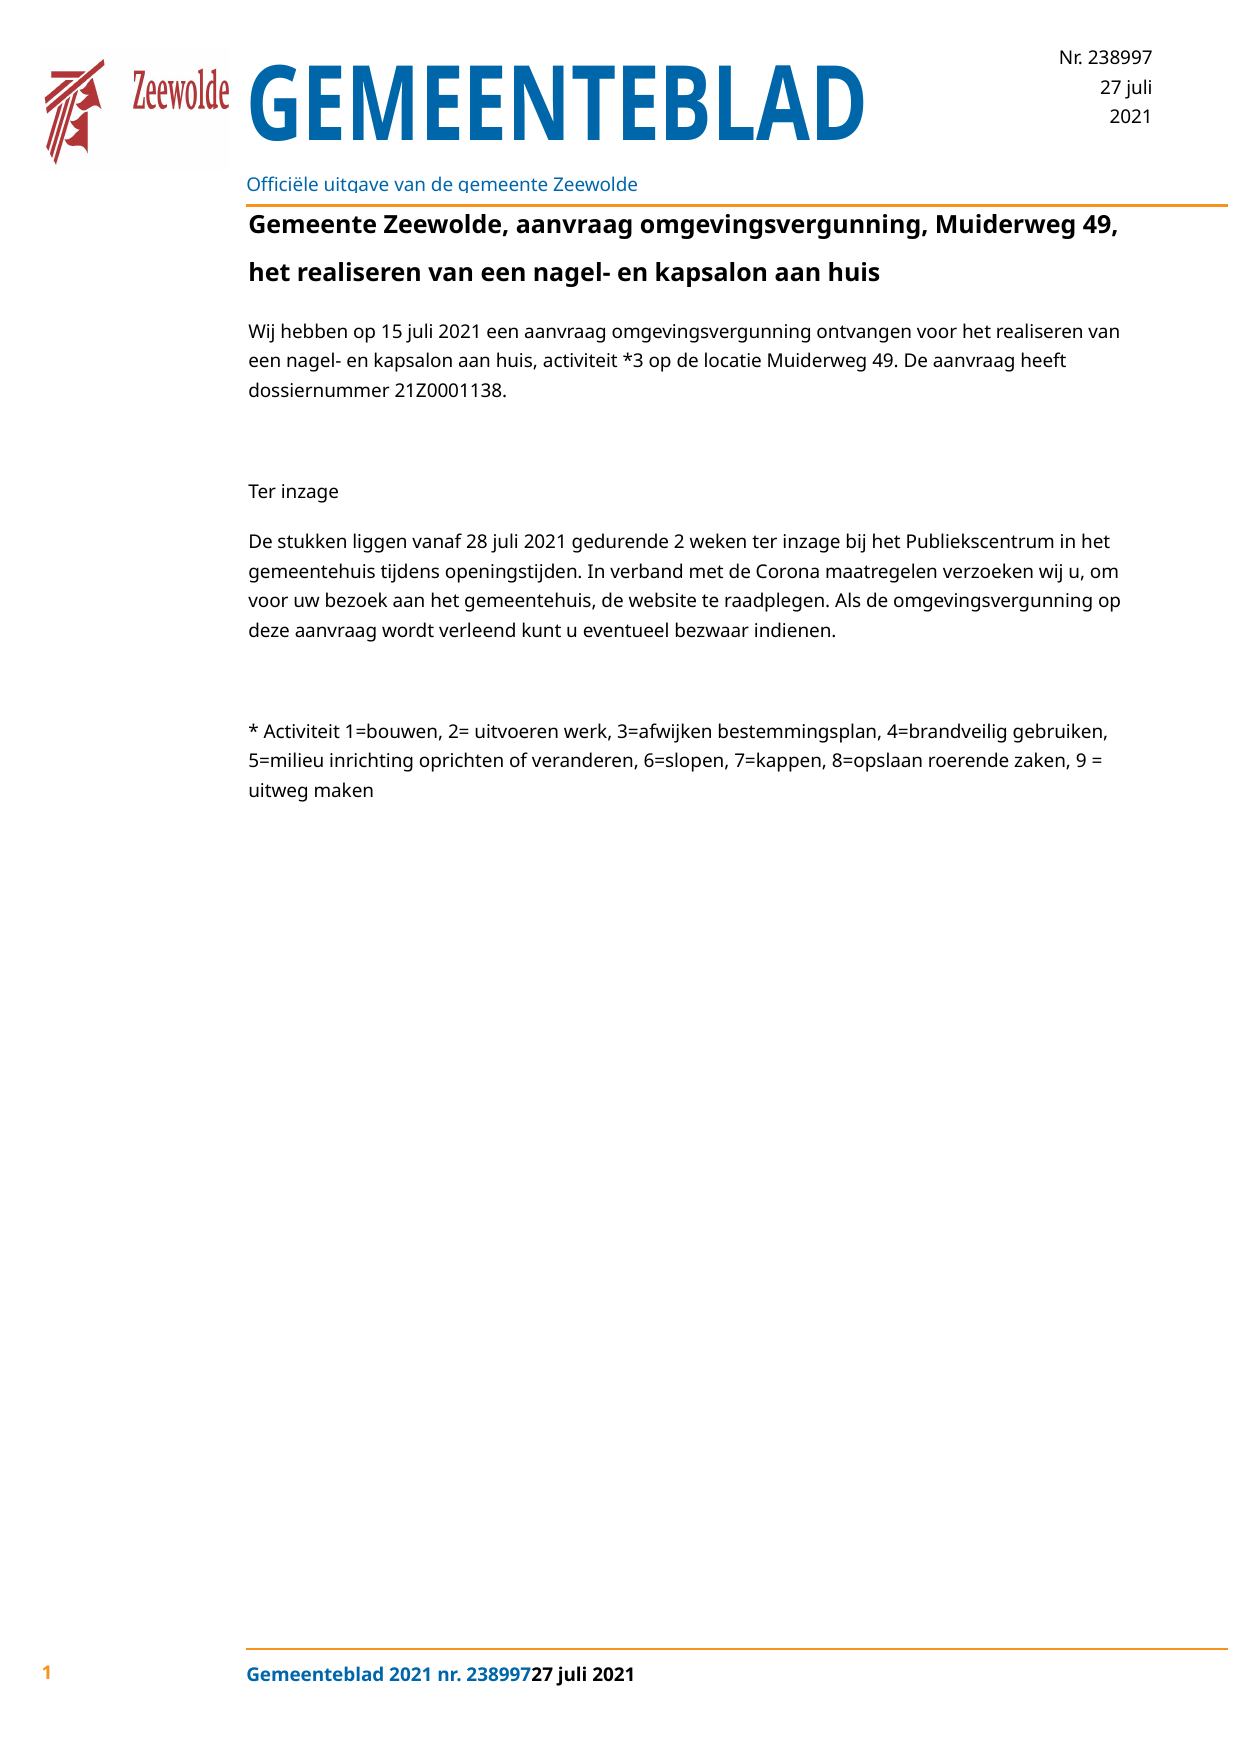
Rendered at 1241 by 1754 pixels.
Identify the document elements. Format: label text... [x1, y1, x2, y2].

text Wij hebben op 15 juli 2021 een aanvraag omgevingsvergunning ontvangen voor het realiseren van een nagel- en kapsalon aan huis, activiteit *3 op de locatie Muiderweg 49. De aanvraag heeft dossiernummer 21Z0001138. [248, 318, 1152, 403]
picture [41, 47, 231, 172]
text De stukken liggen vanaf 28 juli 2021 gedurende 2 weken ter inzage bij het Publiekscentrum in het gemeentehuis tijdens openingstijden. In verband met de Corona maatregelen verzoeken wij u, om voor uw bezoek aan het gemeentehuis, de website te raadplegen. Als de omgevingsvergunning op deze aanvraag wordt verleend kunt u eventueel bezwaar indienen. [248, 528, 1152, 643]
text Gemeente Zeewolde, aanvraag omgevingsvergunning, Muiderweg 49, het realiseren van een nagel- en kapsalon aan huis [248, 207, 1152, 288]
text * Activiteit 1=bouwen, 2= uitvoeren werk, 3=afwijken bestemmingsplan, 4=brandveilig gebruiken, 5=milieu inrichting oprichten of veranderen, 6=slopen, 7=kappen, 8=opslaan roerende zaken, 9 = uitweg maken [248, 718, 1152, 803]
text Ter inzage [248, 478, 1152, 504]
